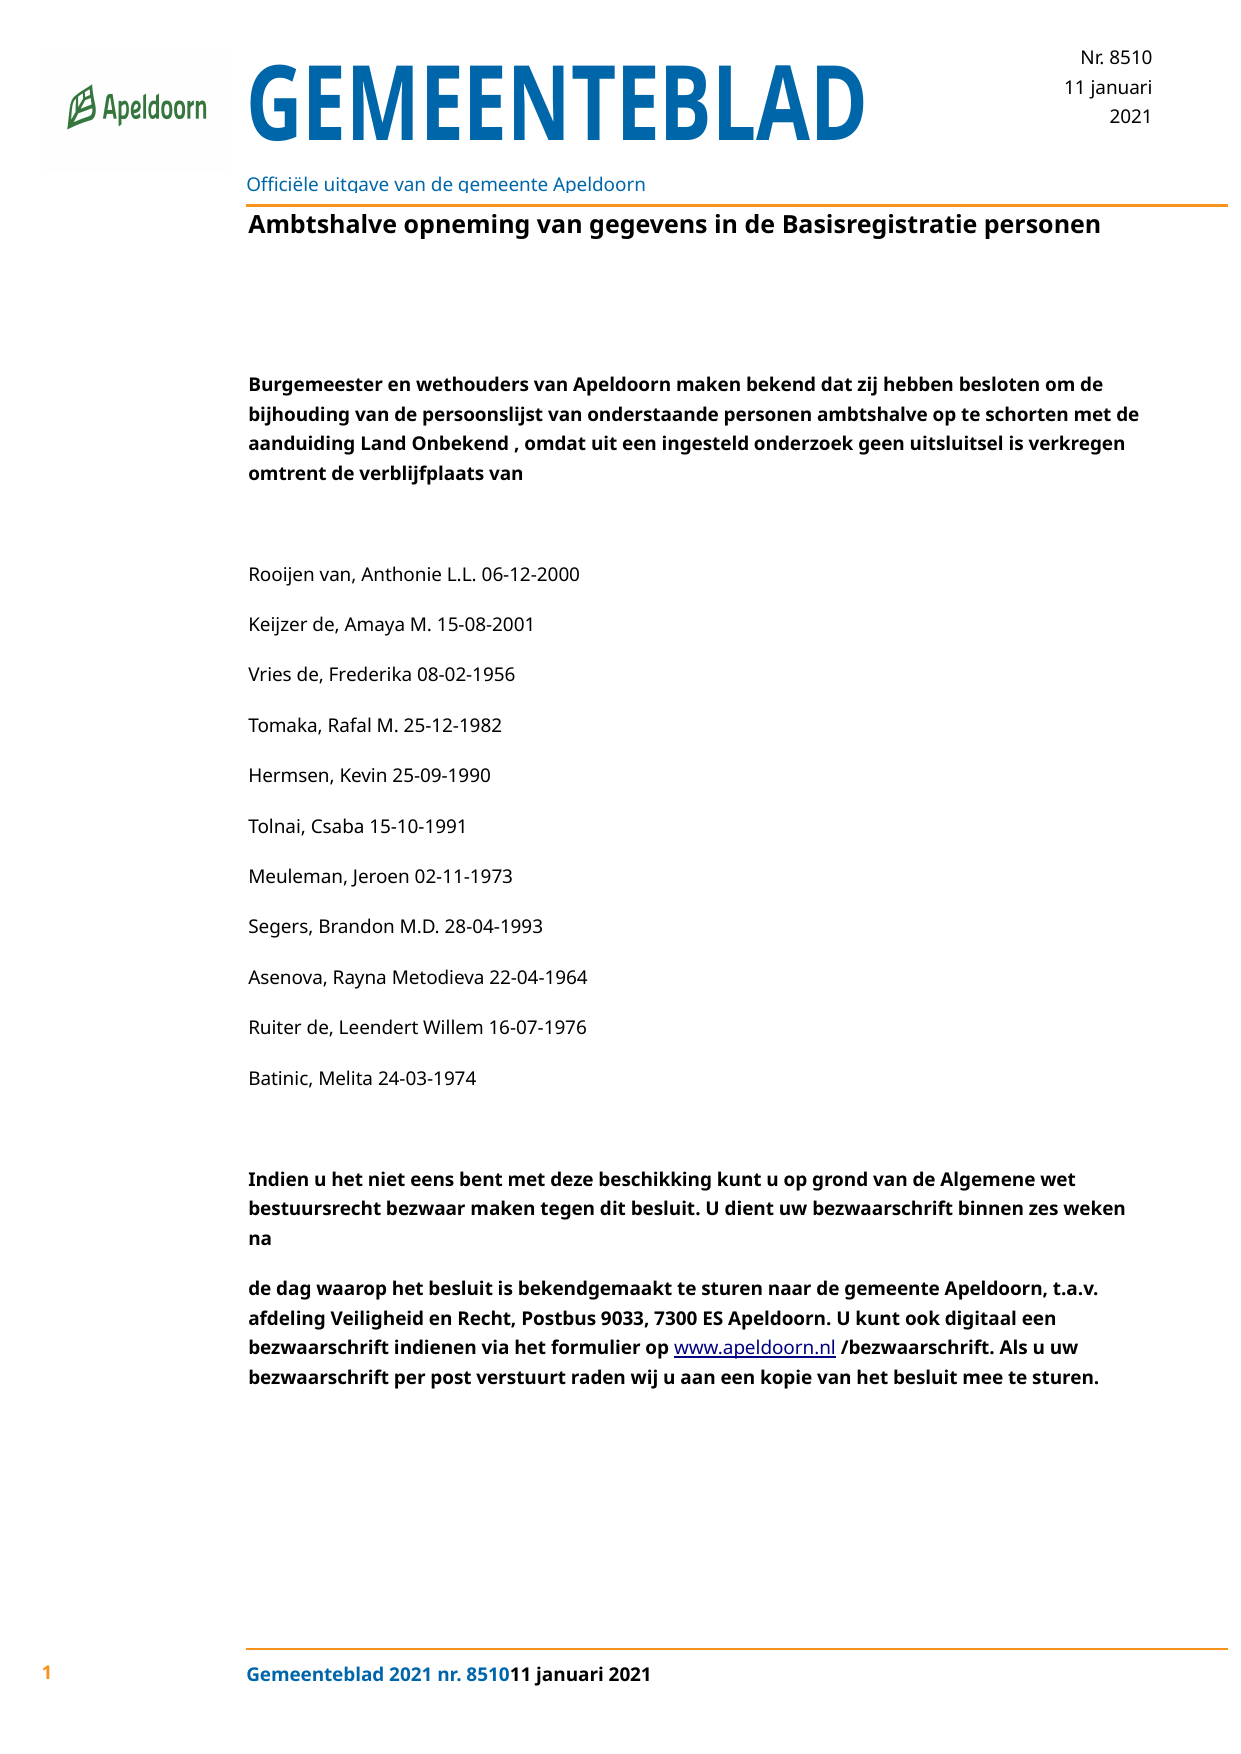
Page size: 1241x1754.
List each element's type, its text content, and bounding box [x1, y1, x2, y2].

picture [41, 47, 231, 172]
text Ruiter de, Leendert Willem 16-07-1976 [248, 1014, 1152, 1040]
text Batinic, Melita 24-03-1974 [248, 1065, 1152, 1091]
text Burgemeester en wethouders van Apeldoorn maken bekend dat zij hebben besloten om de bijhouding van de persoonslijst van onderstaande personen ambtshalve op te schorten met de aanduiding Land Onbekend , omdat uit een ingesteld onderzoek geen uitsluitsel is verkregen omtrent de verblijfplaats van [248, 371, 1152, 486]
text Tolnai, Csaba 15-10-1991 [248, 813, 1152, 838]
text Rooijen van, Anthonie L.L. 06-12-2000 [248, 561, 1152, 586]
text de dag waarop het besluit is bekendgemaakt te sturen naar de gemeente Apeldoorn, t.a.v. afdeling Veiligheid en Recht, Postbus 9033, 7300 ES Apeldoorn. U kunt ook digitaal een bezwaarschrift indienen via het formulier op www.apeldoorn.nl /bezwaarschrift. Als u uw bezwaarschrift per post verstuurt raden wij u aan een kopie van het besluit mee te sturen. [248, 1275, 1152, 1390]
text Segers, Brandon M.D. 28-04-1993 [248, 914, 1152, 939]
text Vries de, Frederika 08-02-1956 [248, 662, 1152, 687]
text Ambtshalve opneming van gegevens in de Basisregistratie personen [248, 207, 1152, 241]
text Hermsen, Kevin 25-09-1990 [248, 762, 1152, 788]
text Indien u het niet eens bent met deze beschikking kunt u op grond van de Algemene wet bestuursrecht bezwaar maken tegen dit besluit. U dient uw bezwaarschrift binnen zes weken na [248, 1166, 1152, 1251]
text Tomaka, Rafal M. 25-12-1982 [248, 712, 1152, 738]
text Asenova, Rayna Metodieva 22-04-1964 [248, 964, 1152, 990]
text Keijzer de, Amaya M. 15-08-2001 [248, 611, 1152, 637]
text Meuleman, Jeroen 02-11-1973 [248, 863, 1152, 889]
